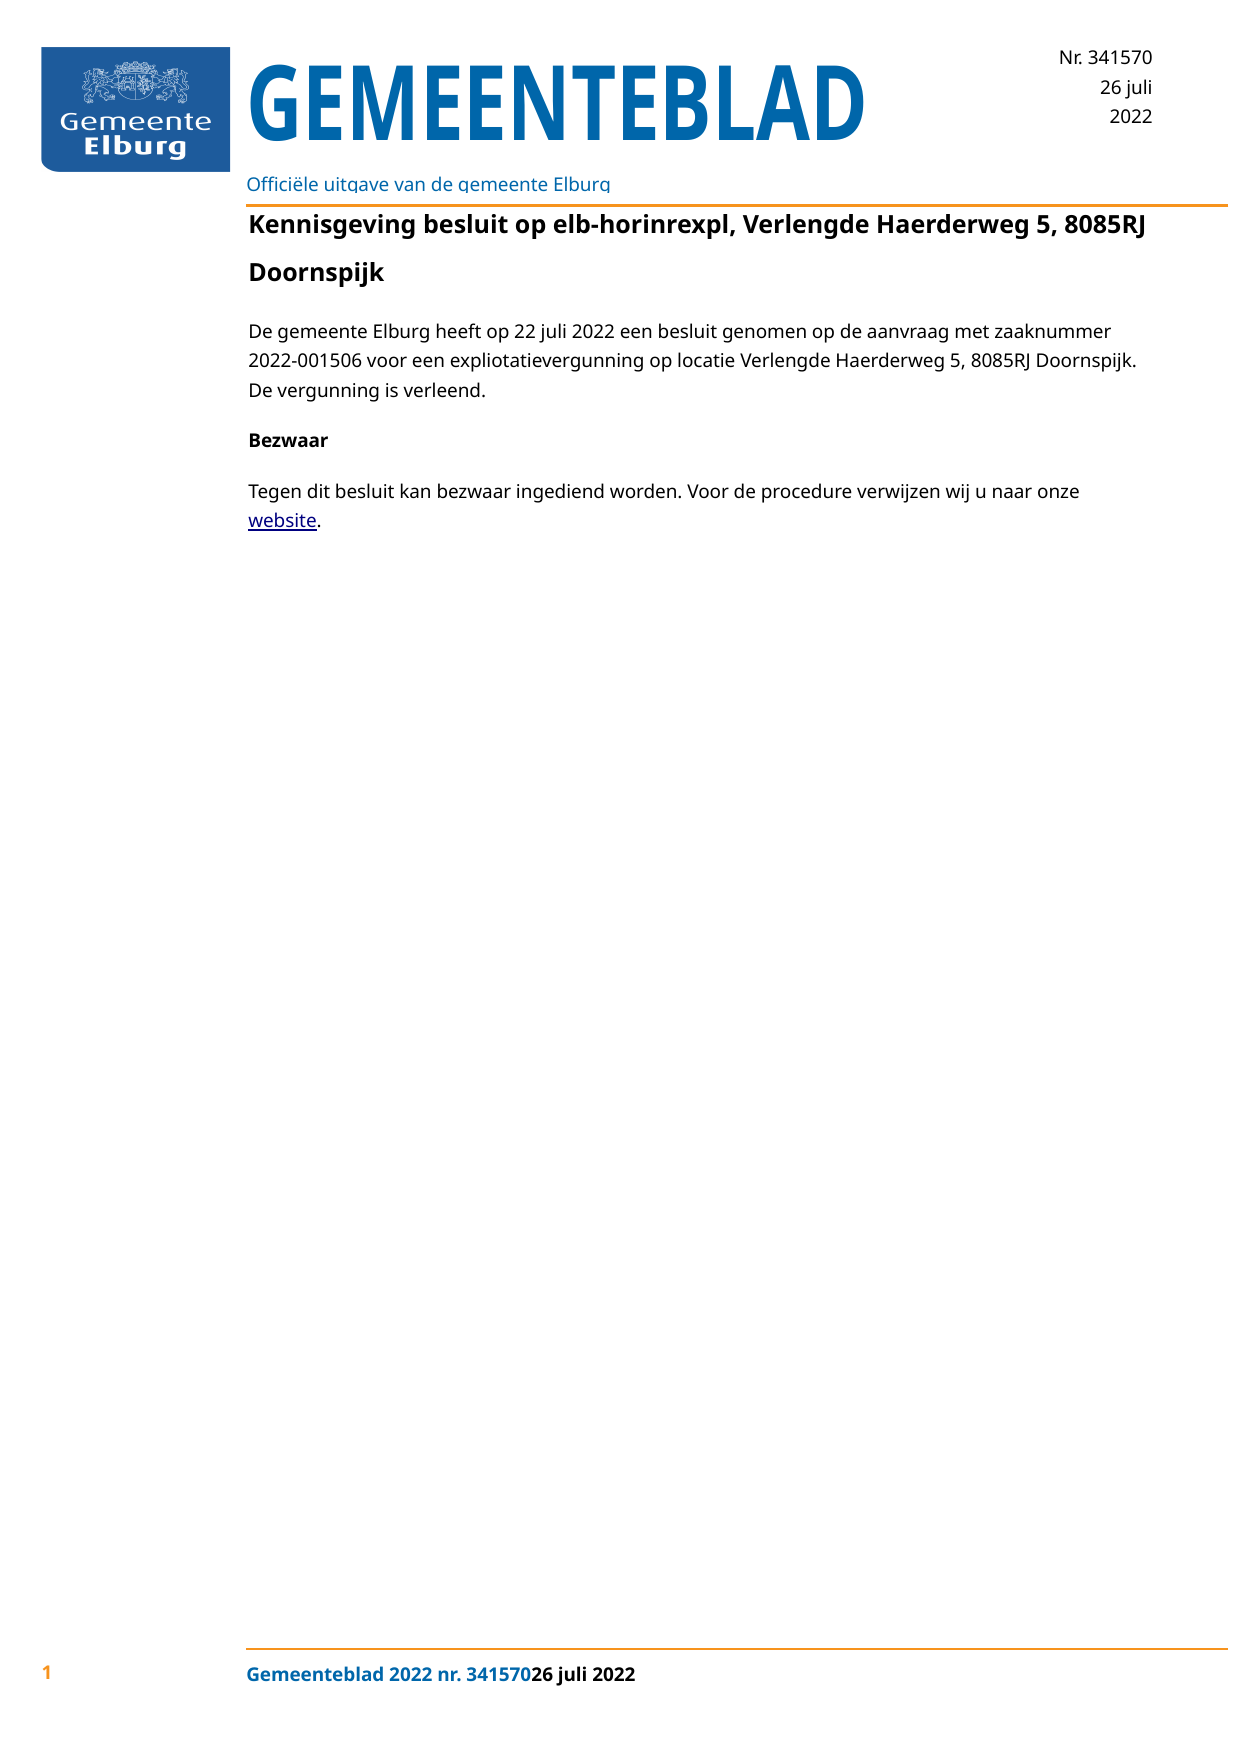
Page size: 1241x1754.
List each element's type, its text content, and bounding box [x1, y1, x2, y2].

text Kennisgeving besluit op elb-horinrexpl, Verlengde Haerderweg 5, 8085RJ Doornspijk [248, 207, 1152, 288]
picture [41, 47, 231, 172]
text De gemeente Elburg heeft op 22 juli 2022 een besluit genomen op de aanvraag met zaaknummer 2022-001506 voor een expliotatievergunning op locatie Verlengde Haerderweg 5, 8085RJ Doornspijk. De vergunning is verleend. [248, 318, 1152, 403]
text Bezwaar [248, 427, 1152, 453]
text Tegen dit besluit kan bezwaar ingediend worden. Voor de procedure verwijzen wij u naar onze website. [248, 478, 1152, 533]
